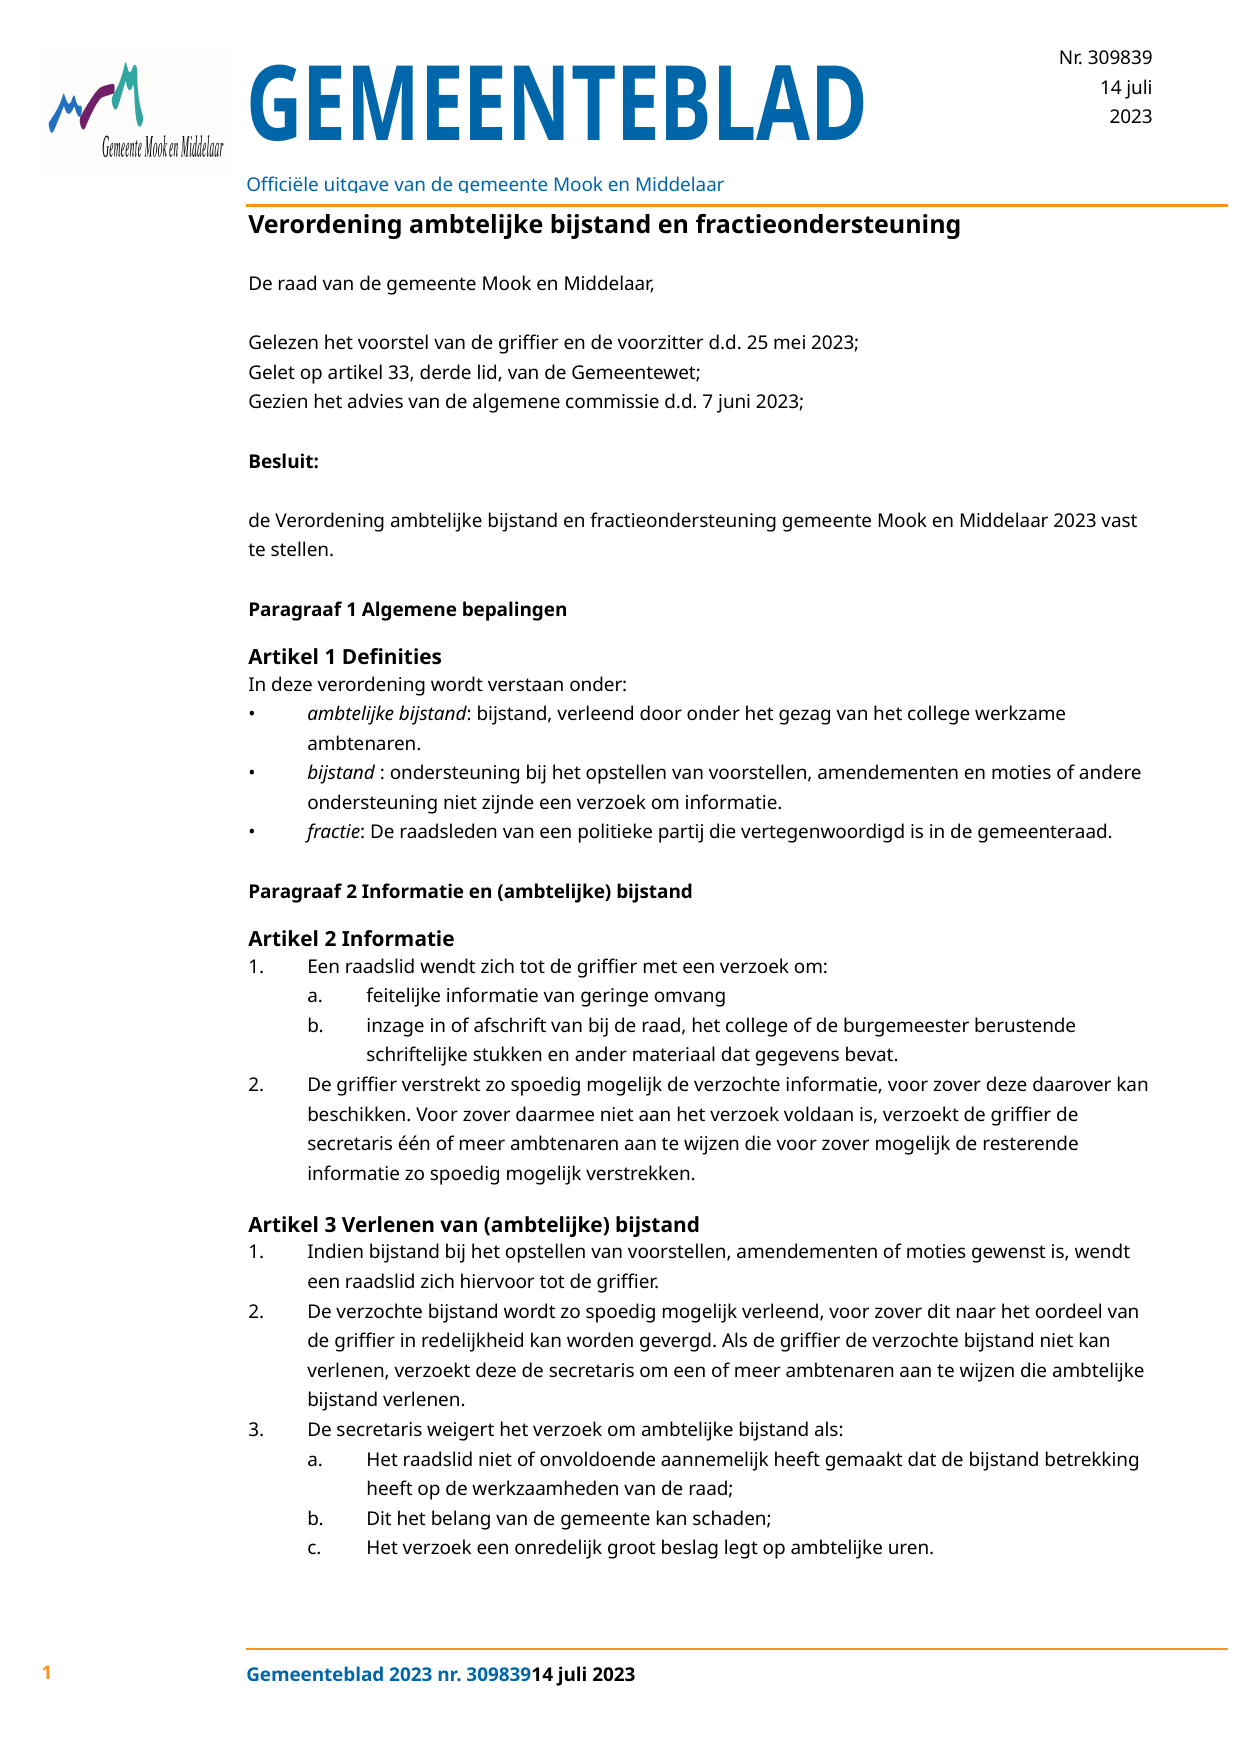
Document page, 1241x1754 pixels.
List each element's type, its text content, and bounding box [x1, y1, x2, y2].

list Het raadslid niet of onvoldoende aannemelijk heeft gemaakt dat de bijstand betrekking heeft op de werkzaamheden van de raad; [307, 1446, 1152, 1501]
text De raad van de gemeente Mook en Middelaar, [248, 270, 1152, 296]
text Besluit: [248, 448, 1152, 473]
text Verordening ambtelijke bijstand en fractieondersteuning [248, 207, 1152, 241]
list Indien bijstand bij het opstellen van voorstellen, amendementen of moties gewenst is, wendt een raadslid zich hiervoor tot de griffier. [248, 1239, 1152, 1294]
text Artikel 2 Informatie [248, 924, 1152, 953]
list inzage in of afschrift van bij de raad, het college of de burgemeester berustende schriftelijke stukken en ander materiaal dat gegevens bevat. [307, 1012, 1152, 1067]
list De verzochte bijstand wordt zo spoedig mogelijk verleend, voor zover dit naar het oordeel van de griffier in redelijkheid kan worden gevergd. Als de griffier de verzochte bijstand niet kan verlenen, verzoekt deze de secretaris om een of meer ambtenaren aan te wijzen die ambtelijke bijstand verlenen. [248, 1298, 1152, 1412]
text In deze verordening wordt verstaan onder: [248, 671, 1152, 696]
text Paragraaf 2 Informatie en (ambtelijke) bijstand [248, 878, 1152, 903]
list Een raadslid wendt zich tot de griffier met een verzoek om: [248, 953, 1152, 978]
list Het verzoek een onredelijk groot beslag legt op ambtelijke uren. [307, 1534, 1152, 1560]
text Gelezen het voorstel van de griffier en de voorzitter d.d. 25 mei 2023; [248, 329, 1152, 355]
list ambtelijke bijstand: bijstand, verleend door onder het gezag van het college werkzame ambtenaren. [248, 700, 1152, 756]
list bijstand : ondersteuning bij het opstellen van voorstellen, amendementen en moties of andere ondersteuning niet zijnde een verzoek om informatie. [248, 759, 1152, 815]
text Artikel 3 Verlenen van (ambtelijke) bijstand [248, 1210, 1152, 1239]
list fractie: De raadsleden van een politieke partij die vertegenwoordigd is in de gemeenteraad. [248, 819, 1152, 844]
text Gelet op artikel 33, derde lid, van de Gemeentewet; [248, 359, 1152, 385]
text Artikel 1 Definities [248, 642, 1152, 671]
list Dit het belang van de gemeente kan schaden; [307, 1505, 1152, 1531]
text de Verordening ambtelijke bijstand en fractieondersteuning gemeente Mook en Middelaar 2023 vast te stellen. [248, 507, 1152, 562]
picture [41, 47, 231, 172]
text Paragraaf 1 Algemene bepalingen [248, 596, 1152, 621]
list De griffier verstrekt zo spoedig mogelijk de verzochte informatie, voor zover deze daarover kan beschikken. Voor zover daarmee niet aan het verzoek voldaan is, verzoekt de griffier de secretaris één of meer ambtenaren aan te wijzen die voor zover mogelijk de resterende informatie zo spoedig mogelijk verstrekken. [248, 1071, 1152, 1186]
text Gezien het advies van de algemene commissie d.d. 7 juni 2023; [248, 389, 1152, 414]
list feitelijke informatie van geringe omvang [307, 982, 1152, 1008]
list De secretaris weigert het verzoek om ambtelijke bijstand als: [248, 1416, 1152, 1442]
